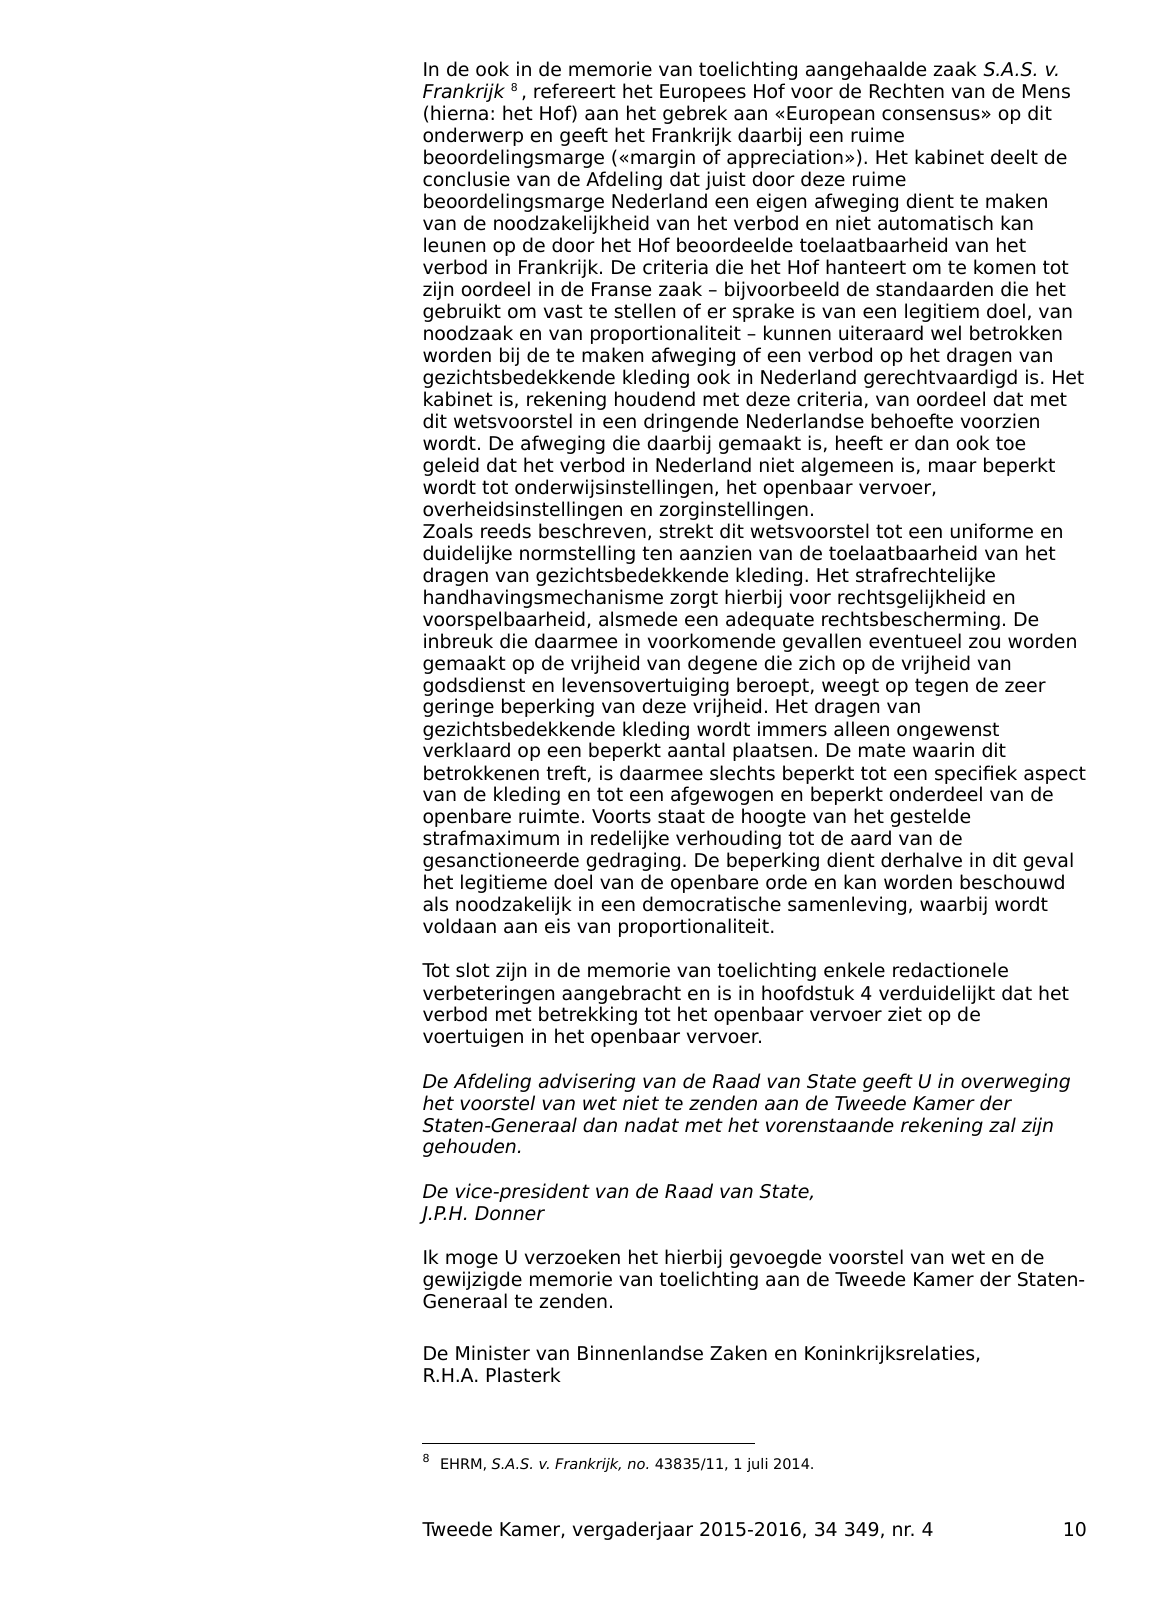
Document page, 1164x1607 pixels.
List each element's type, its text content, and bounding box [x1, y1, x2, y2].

text De Afdeling advisering van de Raad van State geeft U in overweging het voorstel van wet niet te zenden aan de Tweede Kamer der Staten-Generaal dan nadat met het vorenstaande rekening zal zijn gehouden. [422, 1071, 1087, 1158]
text Ik moge U verzoeken het hierbij gevoegde voorstel van wet en de gewijzigde memorie van toelichting aan de Tweede Kamer der Staten-Generaal te zenden. [422, 1247, 1087, 1313]
text De Minister van Binnenlandse Zaken en Koninkrijksrelaties, R.H.A. Plasterk [422, 1343, 1087, 1387]
text J.P.H. Donner [422, 1203, 1087, 1224]
text Zoals reeds beschreven, strekt dit wetsvoorstel tot een uniforme en duidelijke normstelling ten aanzien van de toelaatbaarheid van het dragen van gezichtsbedekkende kleding. Het strafrechtelijke handhavingsmechanisme zorgt hierbij voor rechtsgelijkheid en voorspelbaarheid, alsmede een adequate rechtsbescherming. De inbreuk die daarmee in voorkomende gevallen eventueel zou worden gemaakt op de vrijheid van degene die zich op de vrijheid van godsdienst en levensovertuiging beroept, weegt op tegen de zeer geringe beperking van deze vrijheid. Het dragen van gezichtsbedekkende kleding wordt immers alleen ongewenst verklaard op een beperkt aantal plaatsen. De mate waarin dit betrokkenen treft, is daarmee slechts beperkt tot een specifiek aspect van de kleding en tot een afgewogen en beperkt onderdeel van de openbare ruimte. Voorts staat de hoogte van het gestelde strafmaximum in redelijke verhouding tot de aard van de gesanctioneerde gedraging. De beperking dient derhalve in dit geval het legitieme doel van de openbare orde en kan worden beschouwd als noodzakelijk in een democratische samenleving, waarbij wordt voldaan aan eis van proportionaliteit. [422, 521, 1087, 938]
text De vice-president van de Raad van State, [422, 1181, 1087, 1203]
text EHRM, S.A.S. v. Frankrijk, no. 43835/11, 1 juli 2014. [422, 1452, 1087, 1474]
text Tot slot zijn in de memorie van toelichting enkele redactionele verbeteringen aangebracht en is in hoofdstuk 4 verduidelijkt dat het verbod met betrekking tot het openbaar vervoer ziet op de voertuigen in het openbaar vervoer. [422, 960, 1087, 1048]
text In de ook in de memorie van toelichting aangehaalde zaak S.A.S. v. Frankrijk , refereert het Europees Hof voor de Rechten van de Mens (hierna: het Hof) aan het gebrek aan «European consensus» op dit onderwerp en geeft het Frankrijk daarbij een ruime beoordelingsmarge («margin of appreciation»). Het kabinet deelt de conclusie van de Afdeling dat juist door deze ruime beoordelingsmarge Nederland een eigen afweging dient te maken van de noodzakelijkheid van het verbod en niet automatisch kan leunen op de door het Hof beoordeelde toelaatbaarheid van het verbod in Frankrijk. De criteria die het Hof hanteert om te komen tot zijn oordeel in de Franse zaak – bijvoorbeeld de standaarden die het gebruikt om vast te stellen of er sprake is van een legitiem doel, van noodzaak en van proportionaliteit – kunnen uiteraard wel betrokken worden bij de te maken afweging of een verbod op het dragen van gezichtsbedekkende kleding ook in Nederland gerechtvaardigd is. Het kabinet is, rekening houdend met deze criteria, van oordeel dat met dit wetsvoorstel in een dringende Nederlandse behoefte voorzien wordt. De afweging die daarbij gemaakt is, heeft er dan ook toe geleid dat het verbod in Nederland niet algemeen is, maar beperkt wordt tot onderwijsinstellingen, het openbaar vervoer, overheidsinstellingen en zorginstellingen. [422, 59, 1087, 521]
